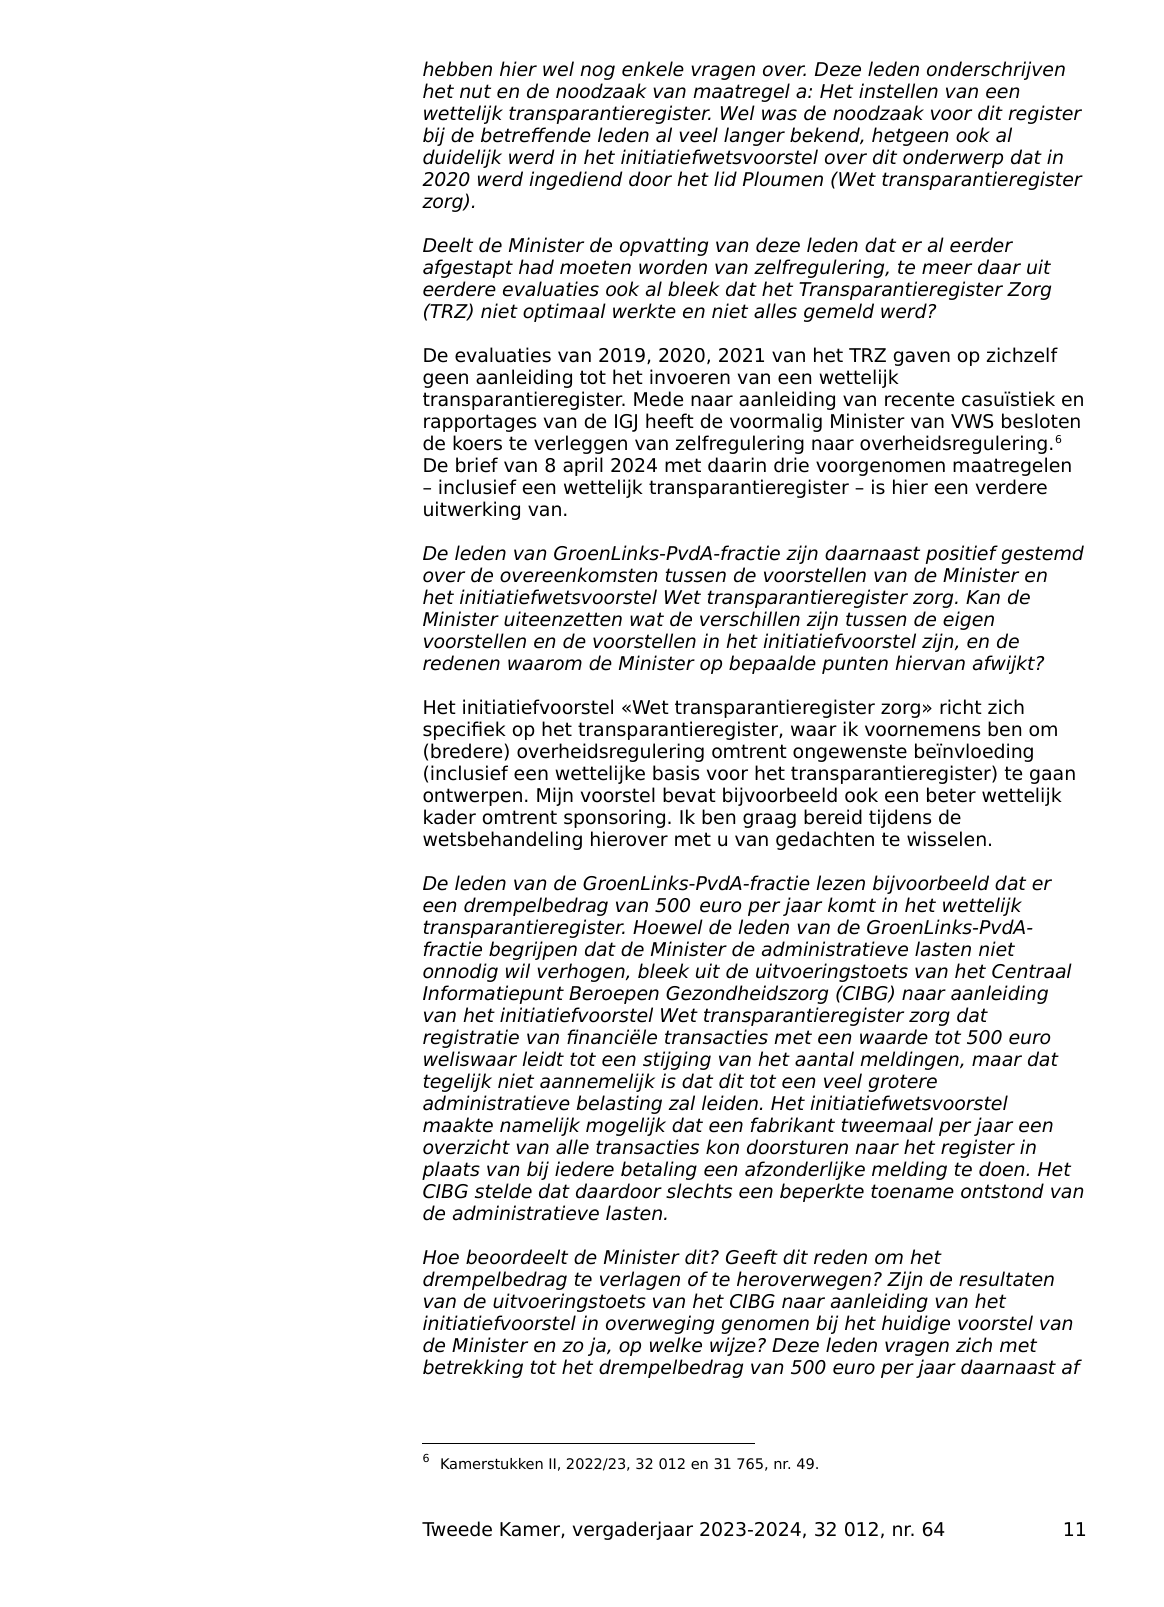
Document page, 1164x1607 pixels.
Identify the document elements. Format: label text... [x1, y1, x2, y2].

text Kamerstukken II, 2022/23, 32 012 en 31 765, nr. 49. [422, 1452, 1087, 1474]
text De leden van de GroenLinks-PvdA-fractie lezen bijvoorbeeld dat er een drempelbedrag van 500 euro per jaar komt in het wettelijk transparantieregister. Hoewel de leden van de GroenLinks-PvdA-fractie begrijpen dat de Minister de administratieve lasten niet onnodig wil verhogen, bleek uit de uitvoeringstoets van het Centraal Informatiepunt Beroepen Gezondheidszorg (CIBG) naar aanleiding van het initiatiefvoorstel Wet transparantieregister zorg dat registratie van financiële transacties met een waarde tot 500 euro weliswaar leidt tot een stijging van het aantal meldingen, maar dat tegelijk niet aannemelijk is dat dit tot een veel grotere administratieve belasting zal leiden. Het initiatiefwetsvoorstel maakte namelijk mogelijk dat een fabrikant tweemaal per jaar een overzicht van alle transacties kon doorsturen naar het register in plaats van bij iedere betaling een afzonderlijke melding te doen. Het CIBG stelde dat daardoor slechts een beperkte toename ontstond van de administratieve lasten. [422, 873, 1087, 1225]
text Deelt de Minister de opvatting van deze leden dat er al eerder afgestapt had moeten worden van zelfregulering, te meer daar uit eerdere evaluaties ook al bleek dat het Transparantieregister Zorg (TRZ) niet optimaal werkte en niet alles gemeld werd? [422, 235, 1087, 323]
text Hoe beoordeelt de Minister dit? Geeft dit reden om het drempelbedrag te verlagen of te heroverwegen? Zijn de resultaten van de uitvoeringstoets van het CIBG naar aanleiding van het initiatiefvoorstel in overweging genomen bij het huidige voorstel van de Minister en zo ja, op welke wijze? Deze leden vragen zich met betrekking tot het drempelbedrag van 500 euro per jaar daarnaast af [422, 1247, 1087, 1379]
text hebben hier wel nog enkele vragen over. Deze leden onderschrijven het nut en de noodzaak van maatregel a: Het instellen van een wettelijk transparantieregister. Wel was de noodzaak voor dit register bij de betreffende leden al veel langer bekend, hetgeen ook al duidelijk werd in het initiatiefwetsvoorstel over dit onderwerp dat in 2020 werd ingediend door het lid Ploumen (Wet transparantieregister zorg). [422, 59, 1087, 213]
text Het initiatiefvoorstel «Wet transparantieregister zorg» richt zich specifiek op het transparantieregister, waar ik voornemens ben om (bredere) overheidsregulering omtrent ongewenste beïnvloeding (inclusief een wettelijke basis voor het transparantieregister) te gaan ontwerpen. Mijn voorstel bevat bijvoorbeeld ook een beter wettelijk kader omtrent sponsoring. Ik ben graag bereid tijdens de wetsbehandeling hierover met u van gedachten te wisselen. [422, 697, 1087, 851]
text De evaluaties van 2019, 2020, 2021 van het TRZ gaven op zichzelf geen aanleiding tot het invoeren van een wettelijk transparantieregister. Mede naar aanleiding van recente casuïstiek en rapportages van de IGJ heeft de voormalig Minister van VWS besloten de koers te verleggen van zelfregulering naar overheidsregulering. De brief van 8 april 2024 met daarin drie voorgenomen maatregelen – inclusief een wettelijk transparantieregister – is hier een verdere uitwerking van. [422, 345, 1087, 521]
text De leden van GroenLinks-PvdA-fractie zijn daarnaast positief gestemd over de overeenkomsten tussen de voorstellen van de Minister en het initiatiefwetsvoorstel Wet transparantieregister zorg. Kan de Minister uiteenzetten wat de verschillen zijn tussen de eigen voorstellen en de voorstellen in het initiatiefvoorstel zijn, en de redenen waarom de Minister op bepaalde punten hiervan afwijkt? [422, 543, 1087, 675]
